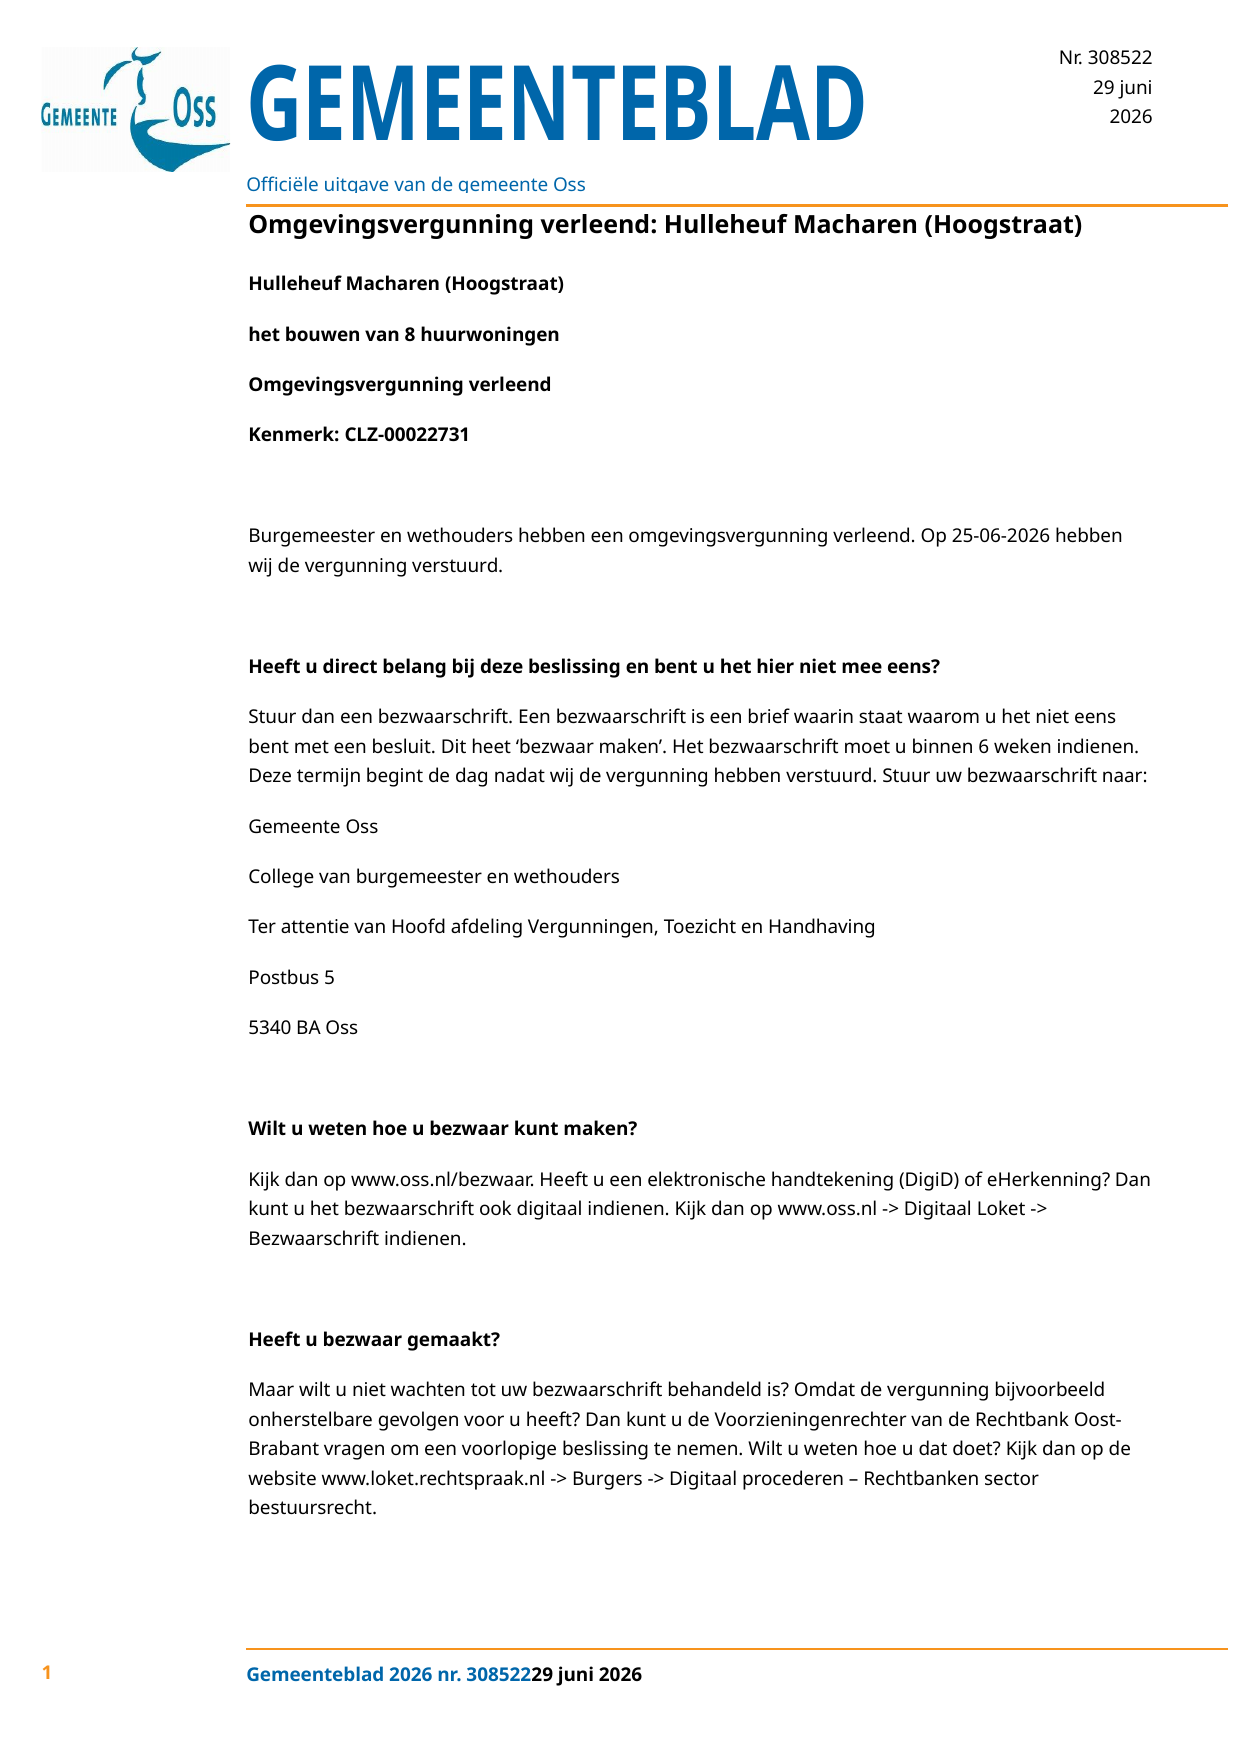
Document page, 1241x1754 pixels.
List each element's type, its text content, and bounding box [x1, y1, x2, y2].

text Burgemeester en wethouders hebben een omgevingsvergunning verleend. Op 25-06-2026 hebben wij de vergunning verstuurd. [248, 522, 1152, 578]
text Postbus 5 [248, 964, 1152, 990]
picture [41, 47, 231, 172]
text Kijk dan op www.oss.nl/bezwaar. Heeft u een elektronische handtekening (DigiD) of eHerkenning? Dan kunt u het bezwaarschrift ook digitaal indienen. Kijk dan op www.oss.nl -> Digitaal Loket -> Bezwaarschrift indienen. [248, 1166, 1152, 1251]
text Heeft u bezwaar gemaakt? [248, 1326, 1152, 1351]
text Stuur dan een bezwaarschrift. Een bezwaarschrift is een brief waarin staat waarom u het niet eens bent met een besluit. Dit heet ‘bezwaar maken’. Het bezwaarschrift moet u binnen 6 weken indienen. Deze termijn begint de dag nadat wij de vergunning hebben verstuurd. Stuur uw bezwaarschrift naar: [248, 703, 1152, 788]
text Wilt u weten hoe u bezwaar kunt maken? [248, 1115, 1152, 1141]
text Gemeente Oss [248, 813, 1152, 838]
text Kenmerk: CLZ-00022731 [248, 422, 1152, 447]
text Maar wilt u niet wachten tot uw bezwaarschrift behandeld is? Omdat de vergunning bijvoorbeeld onherstelbare gevolgen voor u heeft? Dan kunt u de Voorzieningenrechter van de Rechtbank Oost-Brabant vragen om een voorlopige beslissing te nemen. Wilt u weten hoe u dat doet? Kijk dan op de website www.loket.rechtspraak.nl -> Burgers -> Digitaal procederen – Rechtbanken sector bestuursrecht. [248, 1376, 1152, 1520]
text Hulleheuf Macharen (Hoogstraat) [248, 270, 1152, 296]
text Heeft u direct belang bij deze beslissing en bent u het hier niet mee eens? [248, 653, 1152, 678]
text het bouwen van 8 huurwoningen [248, 321, 1152, 346]
text College van burgemeester en wethouders [248, 863, 1152, 889]
text Omgevingsvergunning verleend: Hulleheuf Macharen (Hoogstraat) [248, 207, 1152, 241]
text Ter attentie van Hoofd afdeling Vergunningen, Toezicht en Handhaving [248, 914, 1152, 939]
text Omgevingsvergunning verleend [248, 371, 1152, 397]
text 5340 BA Oss [248, 1014, 1152, 1040]
